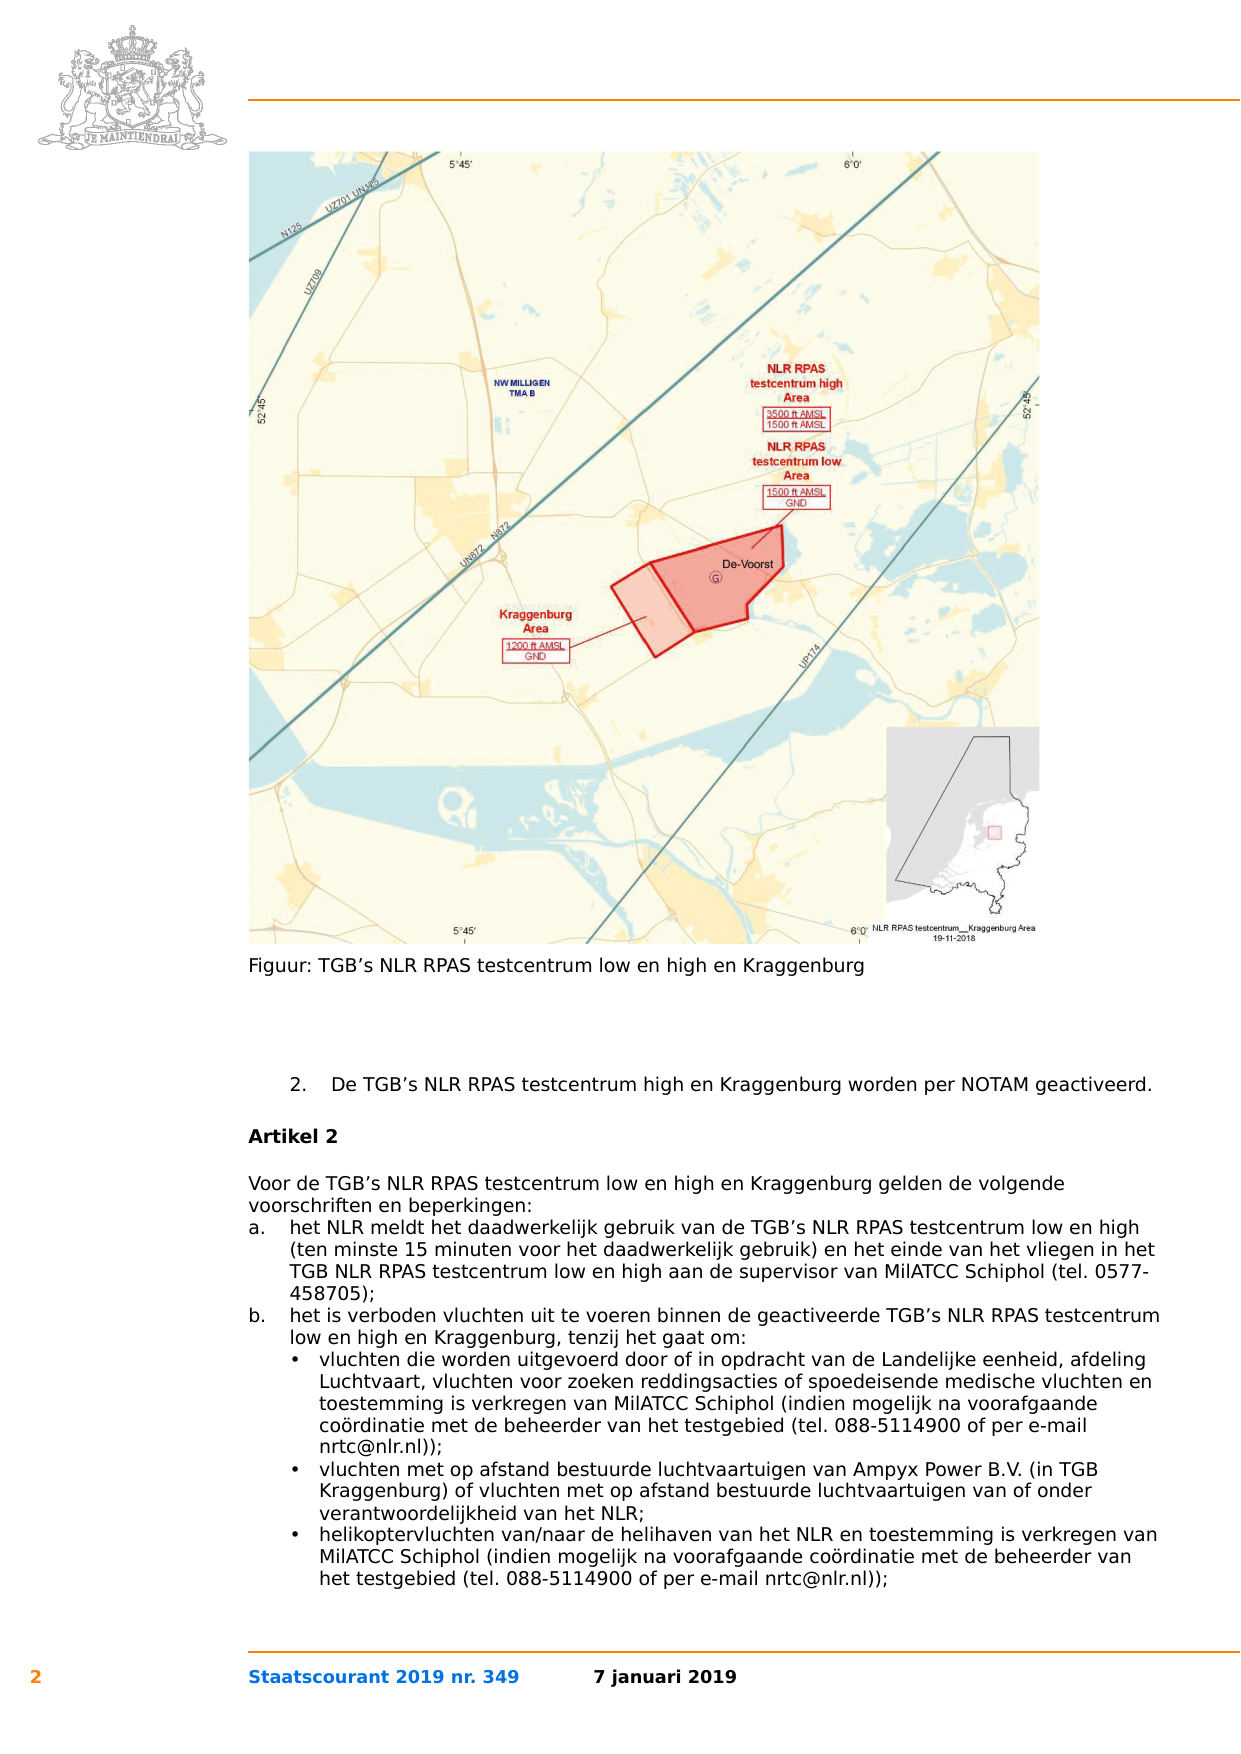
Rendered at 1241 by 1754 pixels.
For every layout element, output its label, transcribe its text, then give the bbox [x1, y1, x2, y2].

text a. het NLR meldt het daadwerkelijk gebruik van de TGB’s NLR RPAS testcentrum low en high (ten minste 15 minuten voor het daadwerkelijk gebruik) en het einde van het vliegen in het TGB NLR RPAS testcentrum low en high aan de supervisor van MilATCC Schiphol (tel. 0577-458705); [248, 1217, 1163, 1304]
text 2. De TGB’s NLR RPAS testcentrum high en Kraggenburg worden per NOTAM geactiveerd. [289, 1074, 1163, 1096]
subtitle Artikel 2 [248, 1126, 1163, 1148]
text • vluchten met op afstand bestuurde luchtvaartuigen van Ampyx Power B.V. (in TGB Kraggenburg) of vluchten met op afstand bestuurde luchtvaartuigen van of onder verantwoordelijkheid van het NLR; [289, 1458, 1163, 1524]
text • vluchten die worden uitgevoerd door of in opdracht van de Landelijke eenheid, afdeling Luchtvaart, vluchten voor zoeken reddingsacties of spoedeisende medische vluchten en toestemming is verkregen van MilATCC Schiphol (indien mogelijk na voorafgaande coördinatie met de beheerder van het testgebied (tel. 088-5114900 of per e-mail nrtc@nlr.nl)); [289, 1348, 1163, 1458]
picture [248, 151, 1040, 944]
text b. het is verboden vluchten uit te voeren binnen de geactiveerde TGB’s NLR RPAS testcentrum low en high en Kraggenburg, tenzij het gaat om: [248, 1304, 1163, 1348]
picture [38, 25, 227, 150]
text Voor de TGB’s NLR RPAS testcentrum low en high en Kraggenburg gelden de volgende voorschriften en beperkingen: [248, 1173, 1163, 1217]
text • helikoptervluchten van/naar de helihaven van het NLR en toestemming is verkregen van MilATCC Schiphol (indien mogelijk na voorafgaande coördinatie met de beheerder van het testgebied (tel. 088-5114900 of per e-mail nrtc@nlr.nl)); [289, 1524, 1163, 1590]
text Figuur: TGB’s NLR RPAS testcentrum low en high en Kraggenburg [248, 955, 1039, 977]
